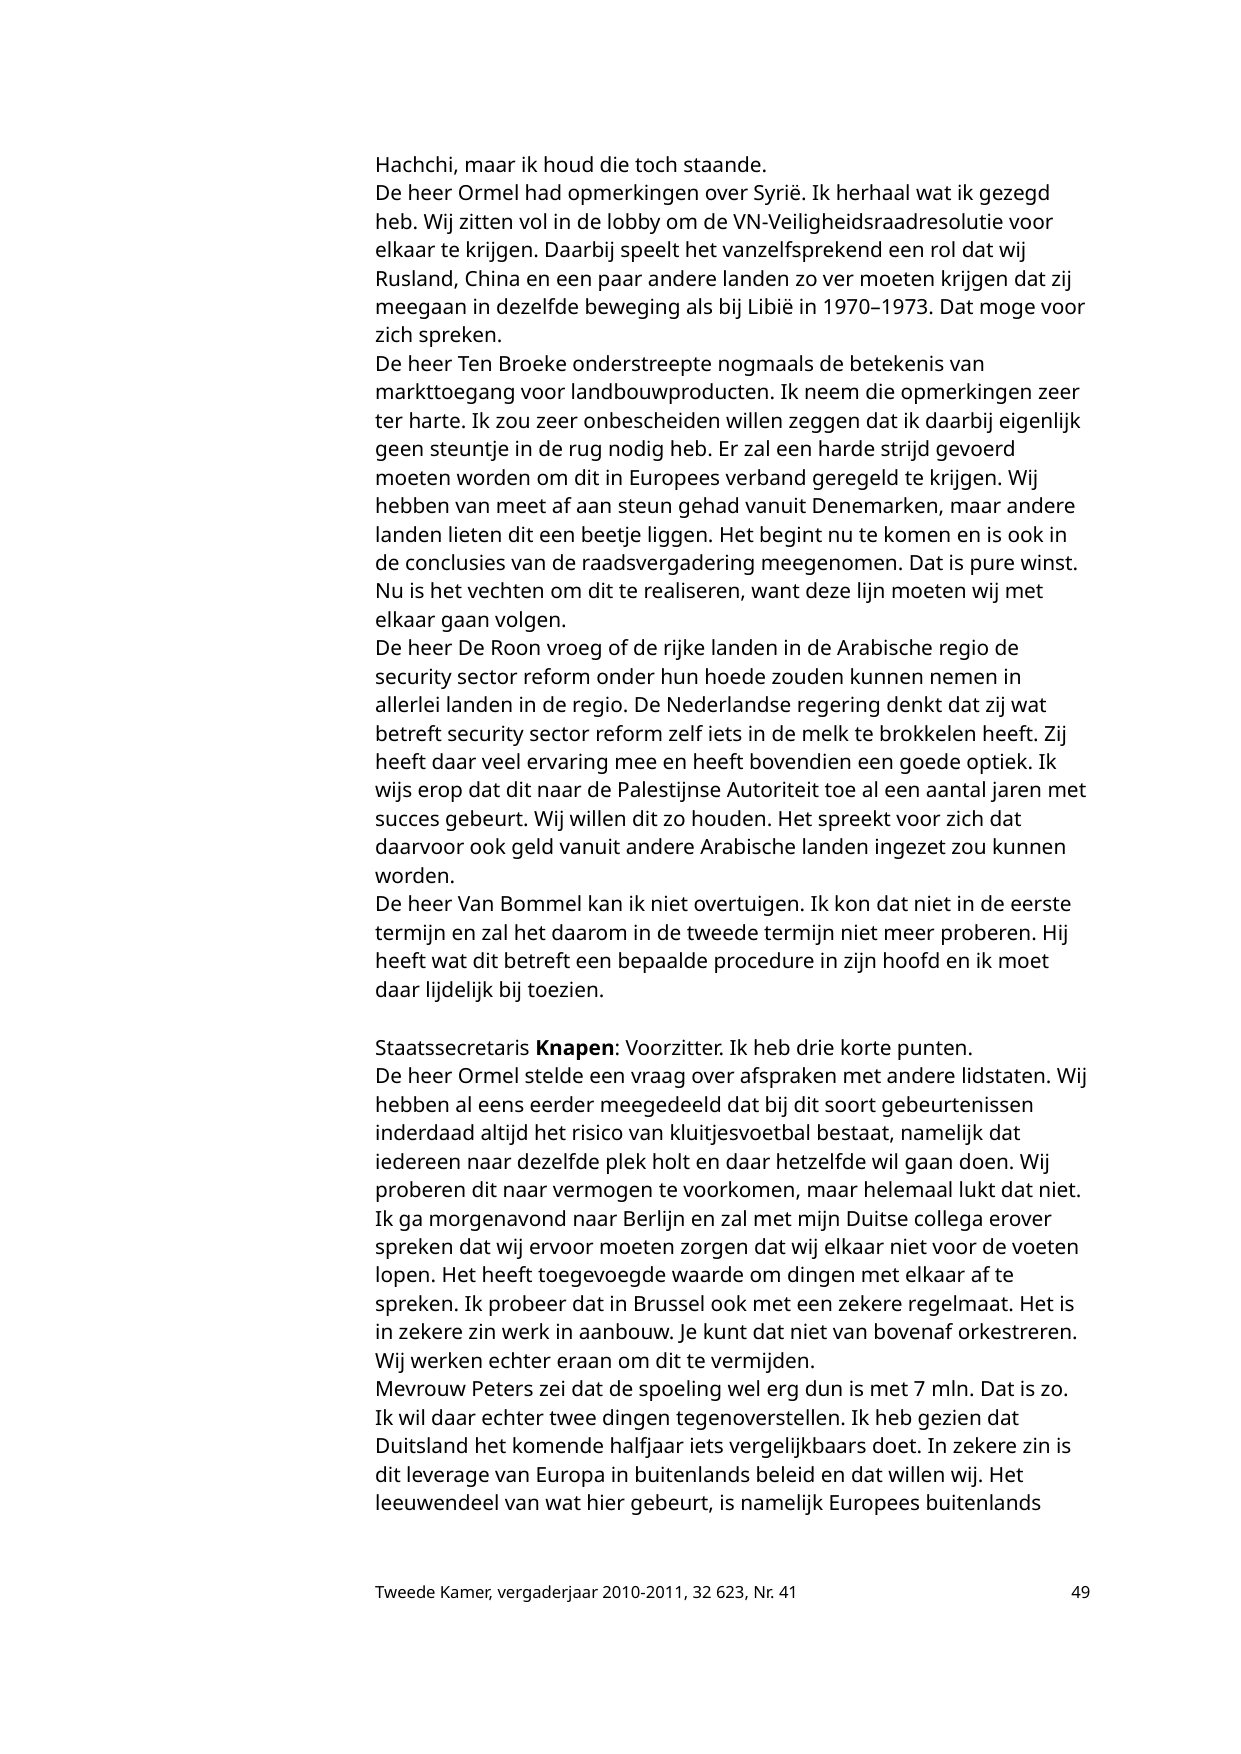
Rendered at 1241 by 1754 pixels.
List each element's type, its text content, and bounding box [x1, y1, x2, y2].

text De heer Van Bommel kan ik niet overtuigen. Ik kon dat niet in de eerste termijn en zal het daarom in de tweede termijn niet meer proberen. Hij heeft wat dit betreft een bepaalde procedure in zijn hoofd en ik moet daar lijdelijk bij toezien. [375, 889, 1090, 1003]
text Staatssecretaris Knapen: Voorzitter. Ik heb drie korte punten. [375, 1033, 1090, 1062]
text Mevrouw Peters zei dat de spoeling wel erg dun is met 7 mln. Dat is zo. Ik wil daar echter twee dingen tegenoverstellen. Ik heb gezien dat Duitsland het komende halfjaar iets vergelijkbaars doet. In zekere zin is dit leverage van Europa in buitenlands beleid en dat willen wij. Het leeuwendeel van wat hier gebeurt, is namelijk Europees buitenlands [375, 1374, 1090, 1517]
text De heer Ten Broeke onderstreepte nogmaals de betekenis van markttoegang voor landbouwproducten. Ik neem die opmerkingen zeer ter harte. Ik zou zeer onbescheiden willen zeggen dat ik daarbij eigenlijk geen steuntje in de rug nodig heb. Er zal een harde strijd gevoerd moeten worden om dit in Europees verband geregeld te krijgen. Wij hebben van meet af aan steun gehad vanuit Denemarken, maar andere landen lieten dit een beetje liggen. Het begint nu te komen en is ook in de conclusies van de raadsvergadering meegenomen. Dat is pure winst. Nu is het vechten om dit te realiseren, want deze lijn moeten wij met elkaar gaan volgen. [375, 349, 1090, 633]
text De heer Ormel had opmerkingen over Syrië. Ik herhaal wat ik gezegd heb. Wij zitten vol in de lobby om de VN-Veiligheidsraadresolutie voor elkaar te krijgen. Daarbij speelt het vanzelfsprekend een rol dat wij Rusland, China en een paar andere landen zo ver moeten krijgen dat zij meegaan in dezelfde beweging als bij Libië in 1970–1973. Dat moge voor zich spreken. [375, 178, 1090, 349]
text De heer Ormel stelde een vraag over afspraken met andere lidstaten. Wij hebben al eens eerder meegedeeld dat bij dit soort gebeurtenissen inderdaad altijd het risico van kluitjesvoetbal bestaat, namelijk dat iedereen naar dezelfde plek holt en daar hetzelfde wil gaan doen. Wij proberen dit naar vermogen te voorkomen, maar helemaal lukt dat niet. Ik ga morgenavond naar Berlijn en zal met mijn Duitse collega erover spreken dat wij ervoor moeten zorgen dat wij elkaar niet voor de voeten lopen. Het heeft toegevoegde waarde om dingen met elkaar af te spreken. Ik probeer dat in Brussel ook met een zekere regelmaat. Het is in zekere zin werk in aanbouw. Je kunt dat niet van bovenaf orkestreren. Wij werken echter eraan om dit te vermijden. [375, 1062, 1090, 1374]
text Hachchi, maar ik houd die toch staande. [375, 150, 1090, 178]
text De heer De Roon vroeg of de rijke landen in de Arabische regio de security sector reform onder hun hoede zouden kunnen nemen in allerlei landen in de regio. De Nederlandse regering denkt dat zij wat betreft security sector reform zelf iets in de melk te brokkelen heeft. Zij heeft daar veel ervaring mee en heeft bovendien een goede optiek. Ik wijs erop dat dit naar de Palestijnse Autoriteit toe al een aantal jaren met succes gebeurt. Wij willen dit zo houden. Het spreekt voor zich dat daarvoor ook geld vanuit andere Arabische landen ingezet zou kunnen worden. [375, 633, 1090, 889]
